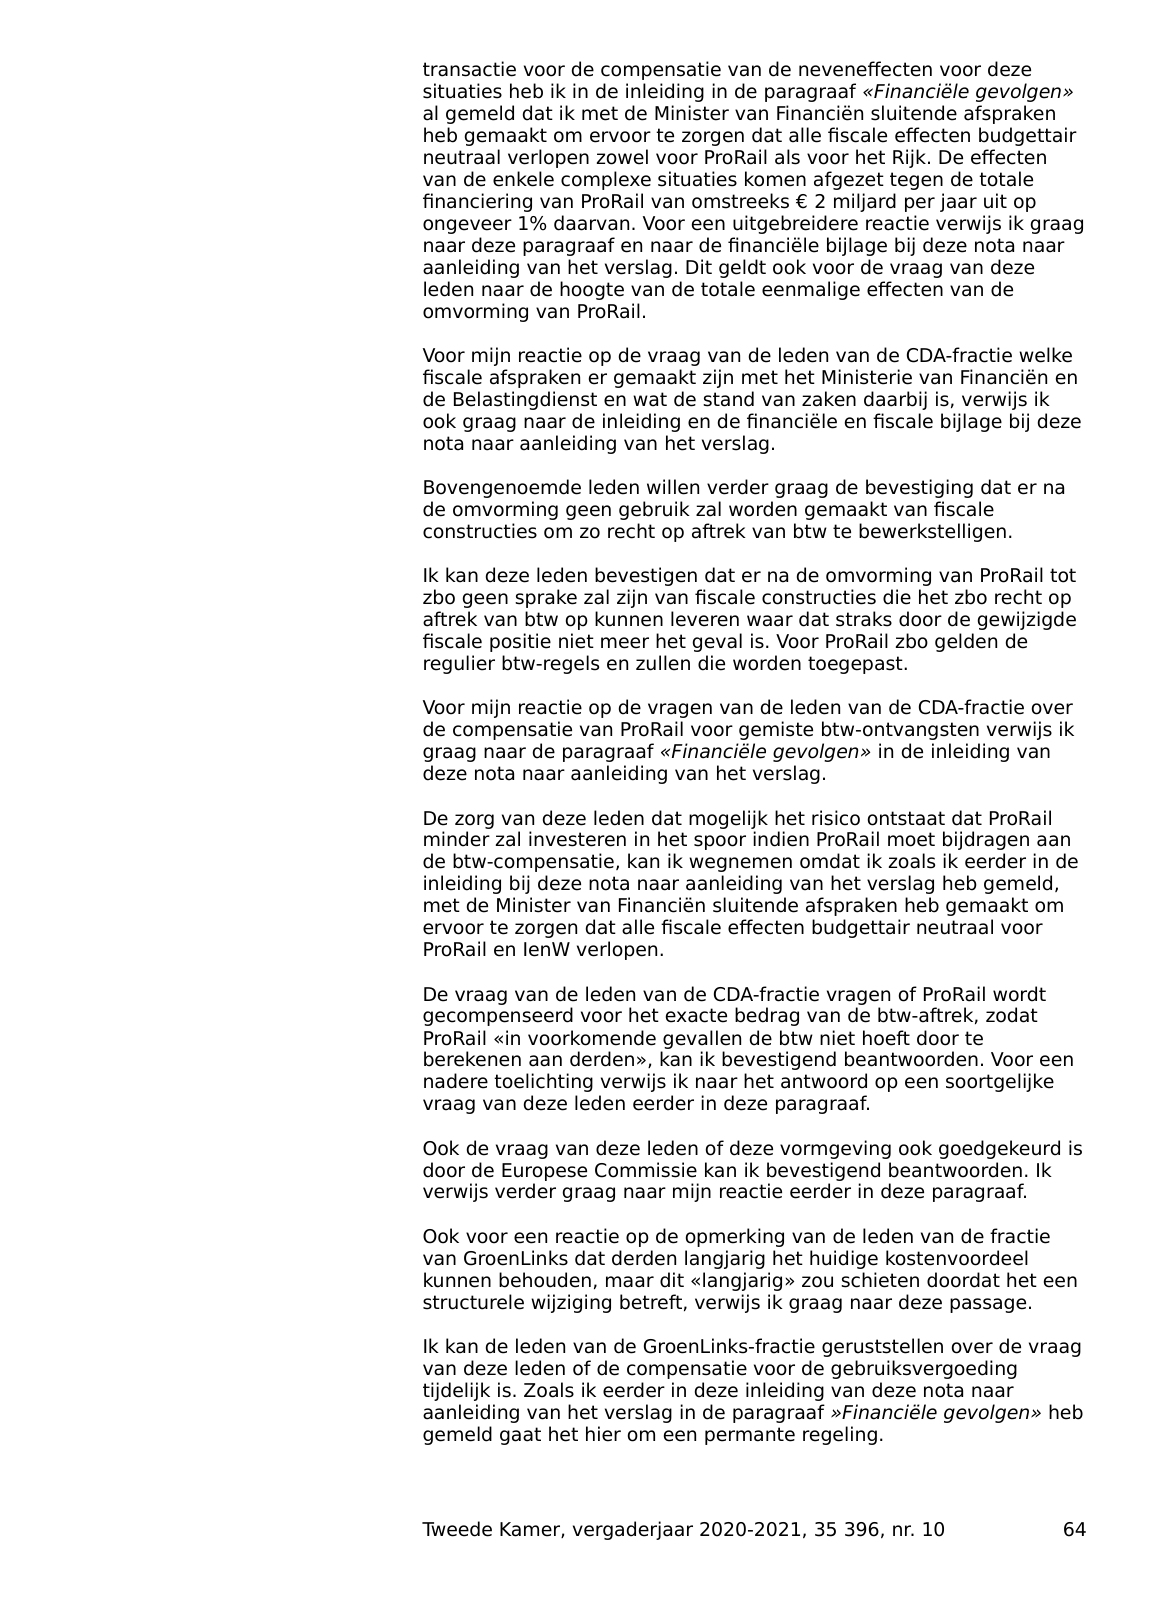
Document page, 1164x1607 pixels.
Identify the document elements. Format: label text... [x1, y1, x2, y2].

text De zorg van deze leden dat mogelijk het risico ontstaat dat ProRail minder zal investeren in het spoor indien ProRail moet bijdragen aan de btw-compensatie, kan ik wegnemen omdat ik zoals ik eerder in de inleiding bij deze nota naar aanleiding van het verslag heb gemeld, met de Minister van Financiën sluitende afspraken heb gemaakt om ervoor te zorgen dat alle fiscale effecten budgettair neutraal voor ProRail en IenW verlopen. [422, 807, 1087, 961]
text De vraag van de leden van de CDA-fractie vragen of ProRail wordt gecompenseerd voor het exacte bedrag van de btw-aftrek, zodat ProRail «in voorkomende gevallen de btw niet hoeft door te berekenen aan derden», kan ik bevestigend beantwoorden. Voor een nadere toelichting verwijs ik naar het antwoord op een soortgelijke vraag van deze leden eerder in deze paragraaf. [422, 983, 1087, 1115]
text Bovengenoemde leden willen verder graag de bevestiging dat er na de omvorming geen gebruik zal worden gemaakt van fiscale constructies om zo recht op aftrek van btw te bewerkstelligen. [422, 477, 1087, 543]
text transactie voor de compensatie van de neveneffecten voor deze situaties heb ik in de inleiding in de paragraaf «Financiële gevolgen» al gemeld dat ik met de Minister van Financiën sluitende afspraken heb gemaakt om ervoor te zorgen dat alle fiscale effecten budgettair neutraal verlopen zowel voor ProRail als voor het Rijk. De effecten van de enkele complexe situaties komen afgezet tegen de totale financiering van ProRail van omstreeks € 2 miljard per jaar uit op ongeveer 1% daarvan. Voor een uitgebreidere reactie verwijs ik graag naar deze paragraaf en naar de financiële bijlage bij deze nota naar aanleiding van het verslag. Dit geldt ook voor de vraag van deze leden naar de hoogte van de totale eenmalige effecten van de omvorming van ProRail. [422, 59, 1087, 323]
text Voor mijn reactie op de vraag van de leden van de CDA-fractie welke fiscale afspraken er gemaakt zijn met het Ministerie van Financiën en de Belastingdienst en wat de stand van zaken daarbij is, verwijs ik ook graag naar de inleiding en de financiële en fiscale bijlage bij deze nota naar aanleiding van het verslag. [422, 345, 1087, 455]
text Ook de vraag van deze leden of deze vormgeving ook goedgekeurd is door de Europese Commissie kan ik bevestigend beantwoorden. Ik verwijs verder graag naar mijn reactie eerder in deze paragraaf. [422, 1137, 1087, 1203]
text Ook voor een reactie op de opmerking van de leden van de fractie van GroenLinks dat derden langjarig het huidige kostenvoordeel kunnen behouden, maar dit «langjarig» zou schieten doordat het een structurele wijziging betreft, verwijs ik graag naar deze passage. [422, 1226, 1087, 1313]
text Ik kan de leden van de GroenLinks-fractie geruststellen over de vraag van deze leden of de compensatie voor de gebruiksvergoeding tijdelijk is. Zoals ik eerder in deze inleiding van deze nota naar aanleiding van het verslag in de paragraaf »Financiële gevolgen» heb gemeld gaat het hier om een permante regeling. [422, 1336, 1087, 1446]
text Voor mijn reactie op de vragen van de leden van de CDA-fractie over de compensatie van ProRail voor gemiste btw-ontvangsten verwijs ik graag naar de paragraaf «Financiële gevolgen» in de inleiding van deze nota naar aanleiding van het verslag. [422, 697, 1087, 785]
text Ik kan deze leden bevestigen dat er na de omvorming van ProRail tot zbo geen sprake zal zijn van fiscale constructies die het zbo recht op aftrek van btw op kunnen leveren waar dat straks door de gewijzigde fiscale positie niet meer het geval is. Voor ProRail zbo gelden de regulier btw-regels en zullen die worden toegepast. [422, 565, 1087, 675]
